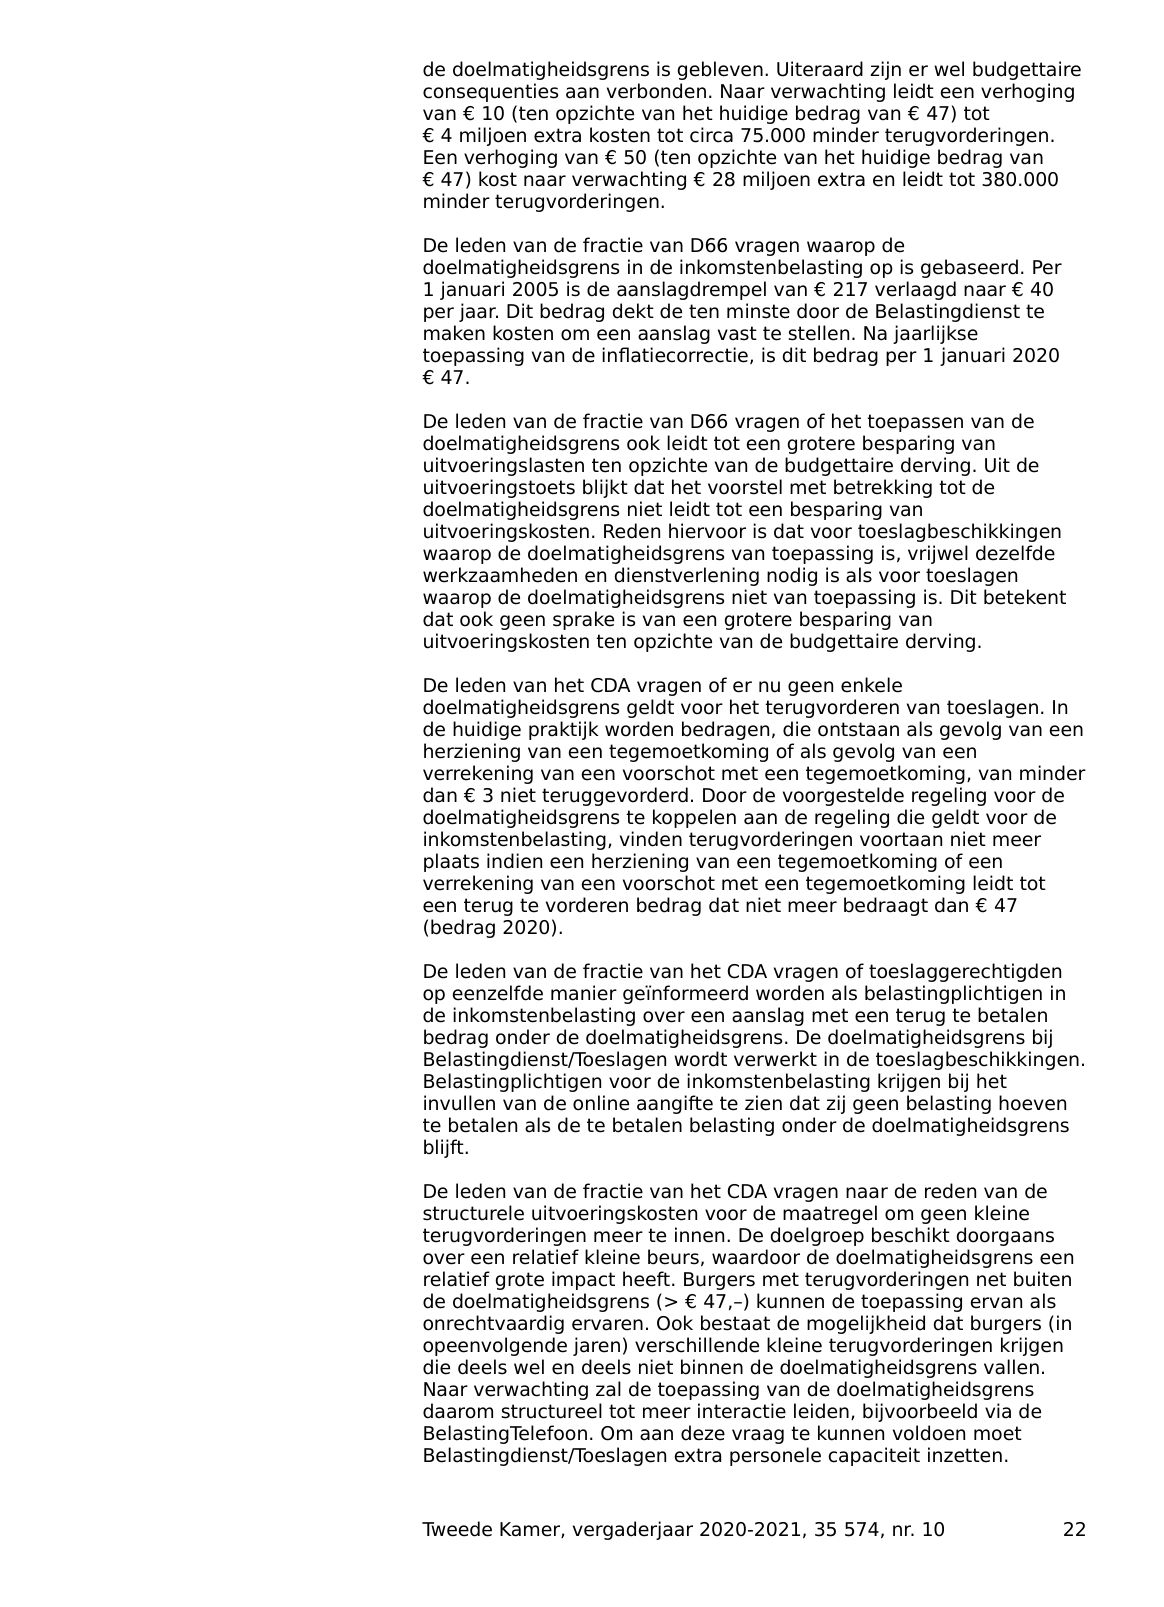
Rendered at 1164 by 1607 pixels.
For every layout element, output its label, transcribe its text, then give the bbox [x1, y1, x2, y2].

text De leden van de fractie van het CDA vragen naar de reden van de structurele uitvoeringskosten voor de maatregel om geen kleine terugvorderingen meer te innen. De doelgroep beschikt doorgaans over een relatief kleine beurs, waardoor de doelmatigheidsgrens een relatief grote impact heeft. Burgers met terugvorderingen net buiten de doelmatigheidsgrens (> € 47,–) kunnen de toepassing ervan als onrechtvaardig ervaren. Ook bestaat de mogelijkheid dat burgers (in opeenvolgende jaren) verschillende kleine terugvorderingen krijgen die deels wel en deels niet binnen de doelmatigheidsgrens vallen. Naar verwachting zal de toepassing van de doelmatigheidsgrens daarom structureel tot meer interactie leiden, bijvoorbeeld via de BelastingTelefoon. Om aan deze vraag te kunnen voldoen moet Belastingdienst/Toeslagen extra personele capaciteit inzetten. [422, 1181, 1087, 1467]
text de doelmatigheidsgrens is gebleven. Uiteraard zijn er wel budgettaire consequenties aan verbonden. Naar verwachting leidt een verhoging van € 10 (ten opzichte van het huidige bedrag van € 47) tot € 4 miljoen extra kosten tot circa 75.000 minder terugvorderingen. Een verhoging van € 50 (ten opzichte van het huidige bedrag van € 47) kost naar verwachting € 28 miljoen extra en leidt tot 380.000 minder terugvorderingen. [422, 59, 1087, 213]
text De leden van de fractie van het CDA vragen of toeslaggerechtigden op eenzelfde manier geïnformeerd worden als belastingplichtigen in de inkomstenbelasting over een aanslag met een terug te betalen bedrag onder de doelmatigheidsgrens. De doelmatigheidsgrens bij Belastingdienst/Toeslagen wordt verwerkt in de toeslagbeschikkingen. Belastingplichtigen voor de inkomstenbelasting krijgen bij het invullen van de online aangifte te zien dat zij geen belasting hoeven te betalen als de te betalen belasting onder de doelmatigheidsgrens blijft. [422, 961, 1087, 1159]
text De leden van de fractie van D66 vragen waarop de doelmatigheidsgrens in de inkomstenbelasting op is gebaseerd. Per 1 januari 2005 is de aanslagdrempel van € 217 verlaagd naar € 40 per jaar. Dit bedrag dekt de ten minste door de Belastingdienst te maken kosten om een aanslag vast te stellen. Na jaarlijkse toepassing van de inflatiecorrectie, is dit bedrag per 1 januari 2020 € 47. [422, 235, 1087, 389]
text De leden van de fractie van D66 vragen of het toepassen van de doelmatigheidsgrens ook leidt tot een grotere besparing van uitvoeringslasten ten opzichte van de budgettaire derving. Uit de uitvoeringstoets blijkt dat het voorstel met betrekking tot de doelmatigheidsgrens niet leidt tot een besparing van uitvoeringskosten. Reden hiervoor is dat voor toeslagbeschikkingen waarop de doelmatigheidsgrens van toepassing is, vrijwel dezelfde werkzaamheden en dienstverlening nodig is als voor toeslagen waarop de doelmatigheidsgrens niet van toepassing is. Dit betekent dat ook geen sprake is van een grotere besparing van uitvoeringskosten ten opzichte van de budgettaire derving. [422, 411, 1087, 653]
text De leden van het CDA vragen of er nu geen enkele doelmatigheidsgrens geldt voor het terugvorderen van toeslagen. In de huidige praktijk worden bedragen, die ontstaan als gevolg van een herziening van een tegemoetkoming of als gevolg van een verrekening van een voorschot met een tegemoetkoming, van minder dan € 3 niet teruggevorderd. Door de voorgestelde regeling voor de doelmatigheidsgrens te koppelen aan de regeling die geldt voor de inkomstenbelasting, vinden terugvorderingen voortaan niet meer plaats indien een herziening van een tegemoetkoming of een verrekening van een voorschot met een tegemoetkoming leidt tot een terug te vorderen bedrag dat niet meer bedraagt dan € 47 (bedrag 2020). [422, 675, 1087, 939]
